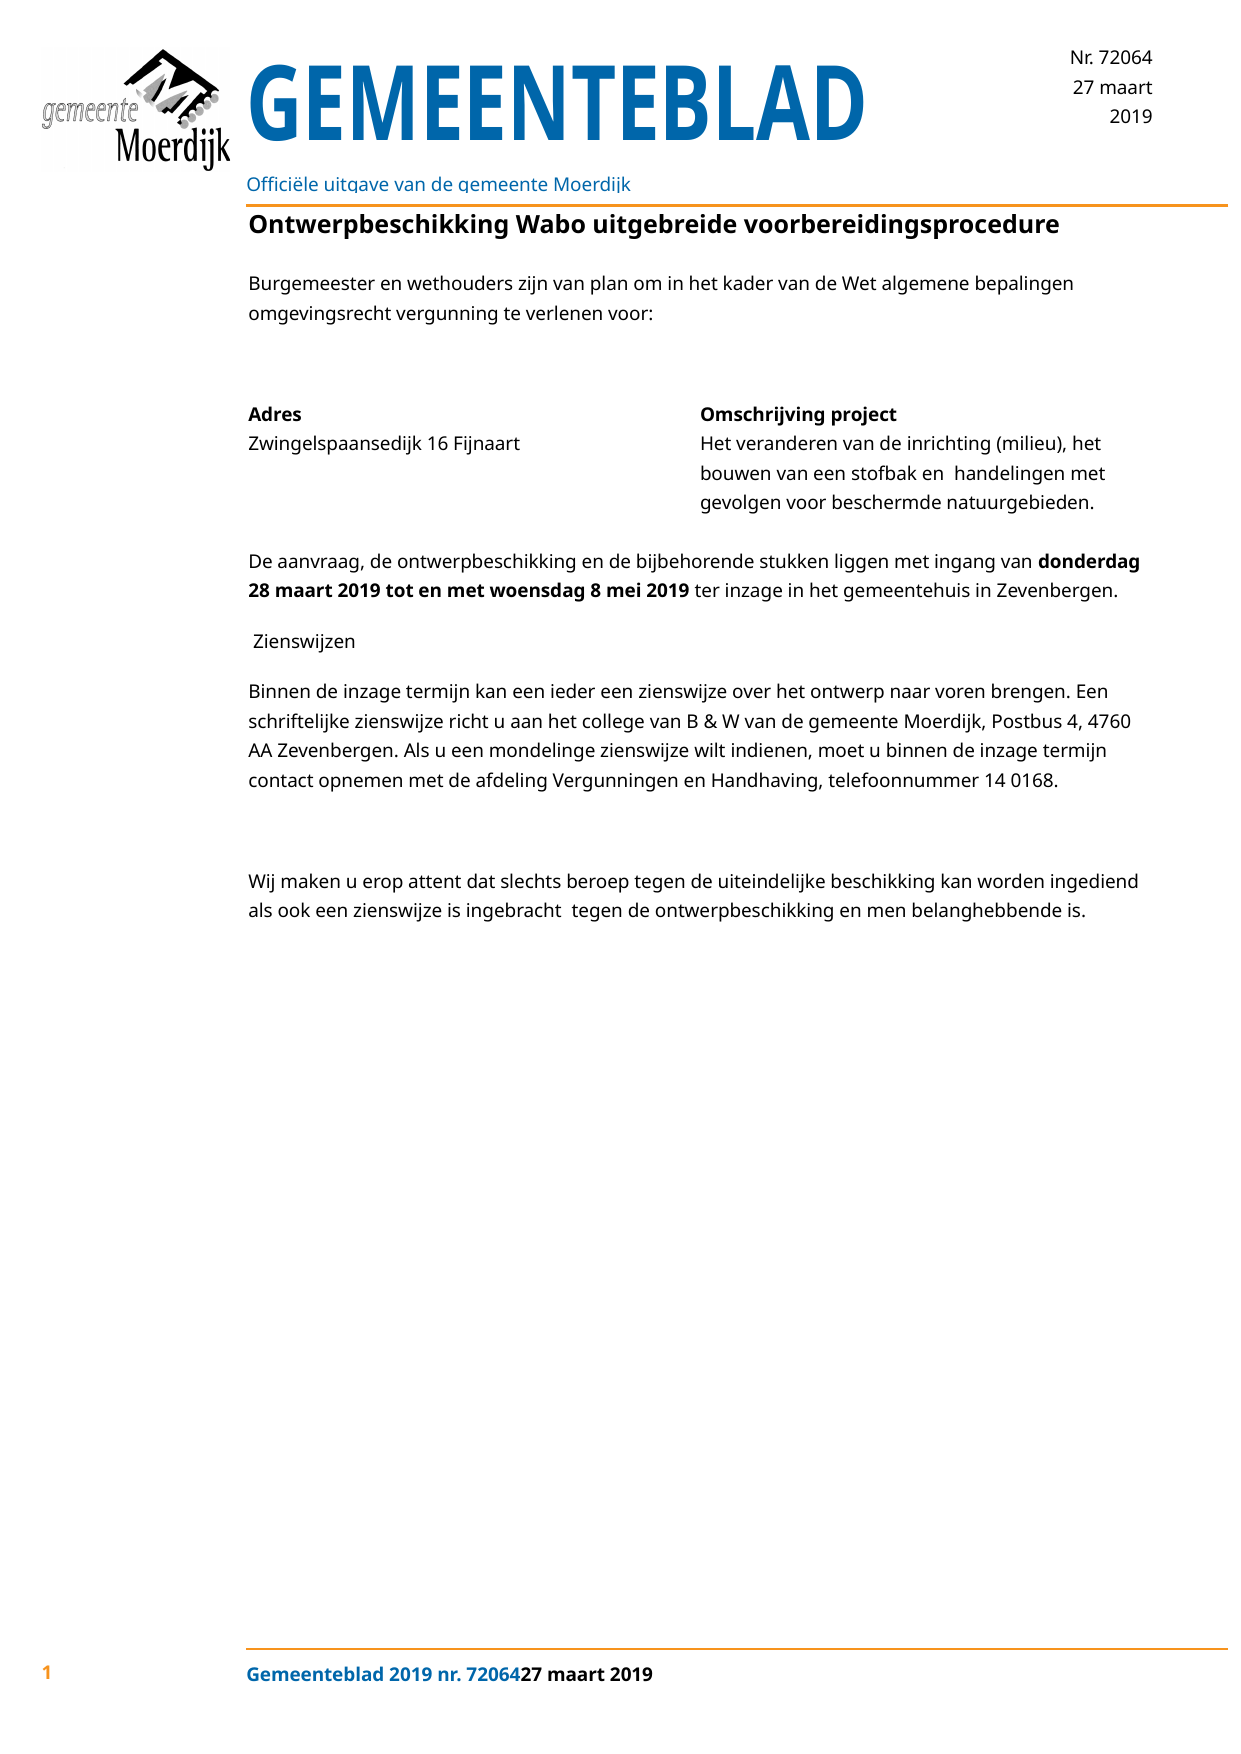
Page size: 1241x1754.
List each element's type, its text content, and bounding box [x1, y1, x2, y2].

table_header Omschrijving project Het veranderen van de inrichting (milieu), het bouwen van een stofbak en handelingen met gevolgen voor beschermde natuurgebieden. [700, 401, 1152, 545]
text Burgemeester en wethouders zijn van plan om in het kader van de Wet algemene bepalingen omgevingsrecht vergunning te verlenen voor: [248, 270, 1152, 326]
text Zienswijzen [248, 628, 1152, 654]
text Ontwerpbeschikking Wabo uitgebreide voorbereidingsprocedure [248, 207, 1152, 241]
picture [41, 47, 231, 172]
text De aanvraag, de ontwerpbeschikking en de bijbehorende stukken liggen met ingang van donderdag 28 maart 2019 tot en met woensdag 8 mei 2019 ter inzage in het gemeentehuis in Zevenbergen. [248, 548, 1152, 603]
text Wij maken u erop attent dat slechts beroep tegen de uiteindelijke beschikking kan worden ingediend als ook een zienswijze is ingebracht tegen de ontwerpbeschikking en men belanghebbende is. [248, 868, 1152, 923]
text Binnen de inzage termijn kan een ieder een zienswijze over het ontwerp naar voren brengen. Een schriftelijke zienswijze richt u aan het college van B & W van de gemeente Moerdijk, Postbus 4, 4760 AA Zevenbergen. Als u een mondelinge zienswijze wilt indienen, moet u binnen de inzage termijn contact opnemen met de afdeling Vergunningen en Handhaving, telefoonnummer 14 0168. [248, 678, 1152, 793]
table_header Adres Zwingelspaansedijk 16 Fijnaart [248, 401, 700, 545]
